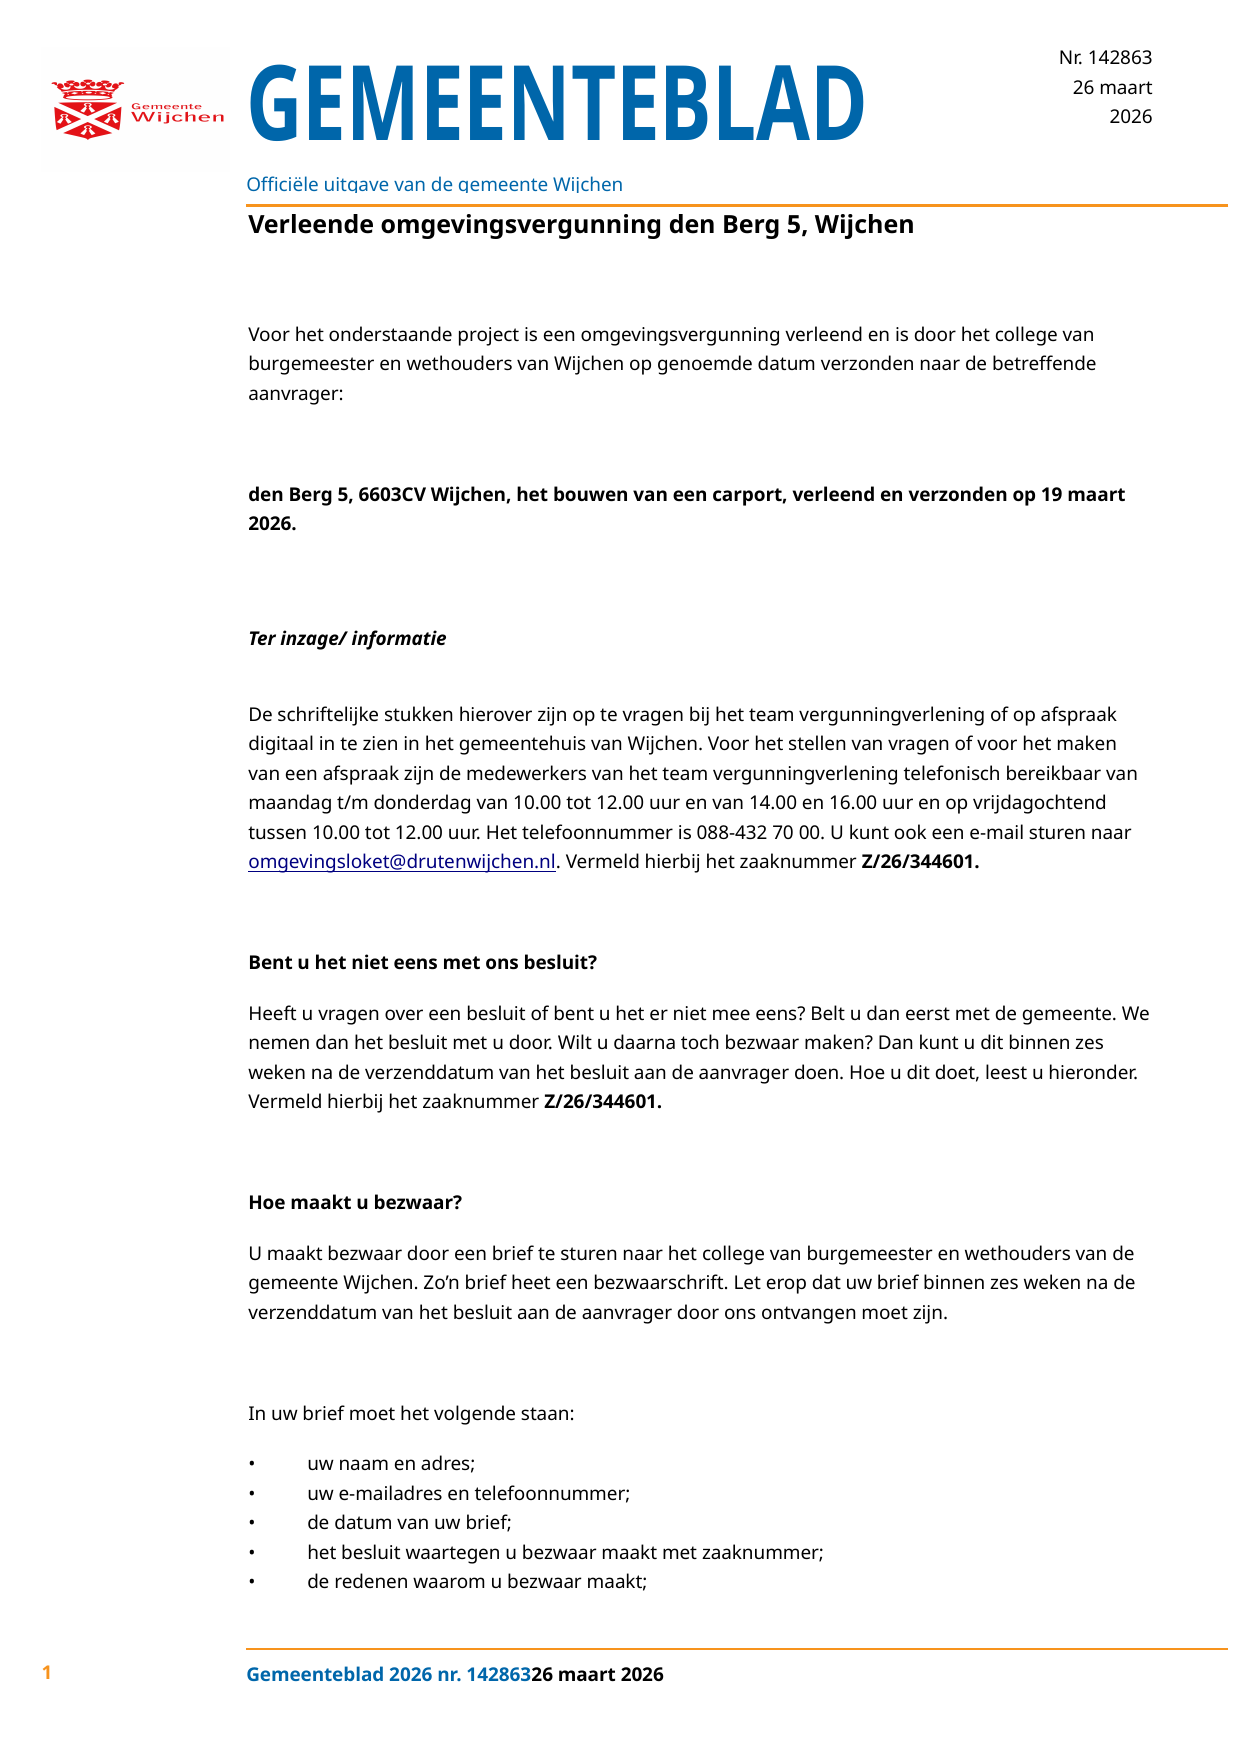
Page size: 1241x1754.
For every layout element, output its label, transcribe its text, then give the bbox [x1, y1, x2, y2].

list uw naam en adres; [248, 1450, 1152, 1476]
list het besluit waartegen u bezwaar maakt met zaaknummer; [248, 1539, 1152, 1565]
text Voor het onderstaande project is een omgevingsvergunning verleend en is door het college van burgemeester en wethouders van Wijchen op genoemde datum verzonden naar de betreffende aanvrager: [248, 321, 1152, 406]
list uw e-mailadres en telefoonnummer; [248, 1480, 1152, 1506]
text De schriftelijke stukken hierover zijn op te vragen bij het team vergunningverlening of op afspraak digitaal in te zien in het gemeentehuis van Wijchen. Voor het stellen van vragen of voor het maken van een afspraak zijn de medewerkers van het team vergunningverlening telefonisch bereikbaar van maandag t/m donderdag van 10.00 tot 12.00 uur en van 14.00 en 16.00 uur en op vrijdagochtend tussen 10.00 tot 12.00 uur. Het telefoonnummer is 088-432 70 00. U kunt ook een e-mail sturen naar omgevingsloket@drutenwijchen.nl. Vermeld hierbij het zaaknummer Z/26/344601. [248, 701, 1152, 874]
text Bent u het niet eens met ons besluit? [248, 949, 1152, 975]
text Heeft u vragen over een besluit of bent u het er niet mee eens? Belt u dan eerst met de gemeente. We nemen dan het besluit met u door. Wilt u daarna toch bezwaar maken? Dan kunt u dit binnen zes weken na de verzenddatum van het besluit aan de aanvrager doen. Hoe u dit doet, leest u hieronder. Vermeld hierbij het zaaknummer Z/26/344601. [248, 1000, 1152, 1114]
text In uw brief moet het volgende staan: [248, 1400, 1152, 1426]
list de datum van uw brief; [248, 1509, 1152, 1535]
picture [41, 47, 231, 172]
text Verleende omgevingsvergunning den Berg 5, Wijchen [248, 207, 1152, 241]
text Ter inzage/ informatie [248, 625, 1152, 650]
text den Berg 5, 6603CV Wijchen, het bouwen van een carport, verleend en verzonden op 19 maart 2026. [248, 481, 1152, 536]
text U maakt bezwaar door een brief te sturen naar het college van burgemeester en wethouders van de gemeente Wijchen. Zo’n brief heet een bezwaarschrift. Let erop dat uw brief binnen zes weken na de verzenddatum van het besluit aan de aanvrager door ons ontvangen moet zijn. [248, 1240, 1152, 1325]
text Hoe maakt u bezwaar? [248, 1189, 1152, 1215]
list de redenen waarom u bezwaar maakt; [248, 1569, 1152, 1594]
